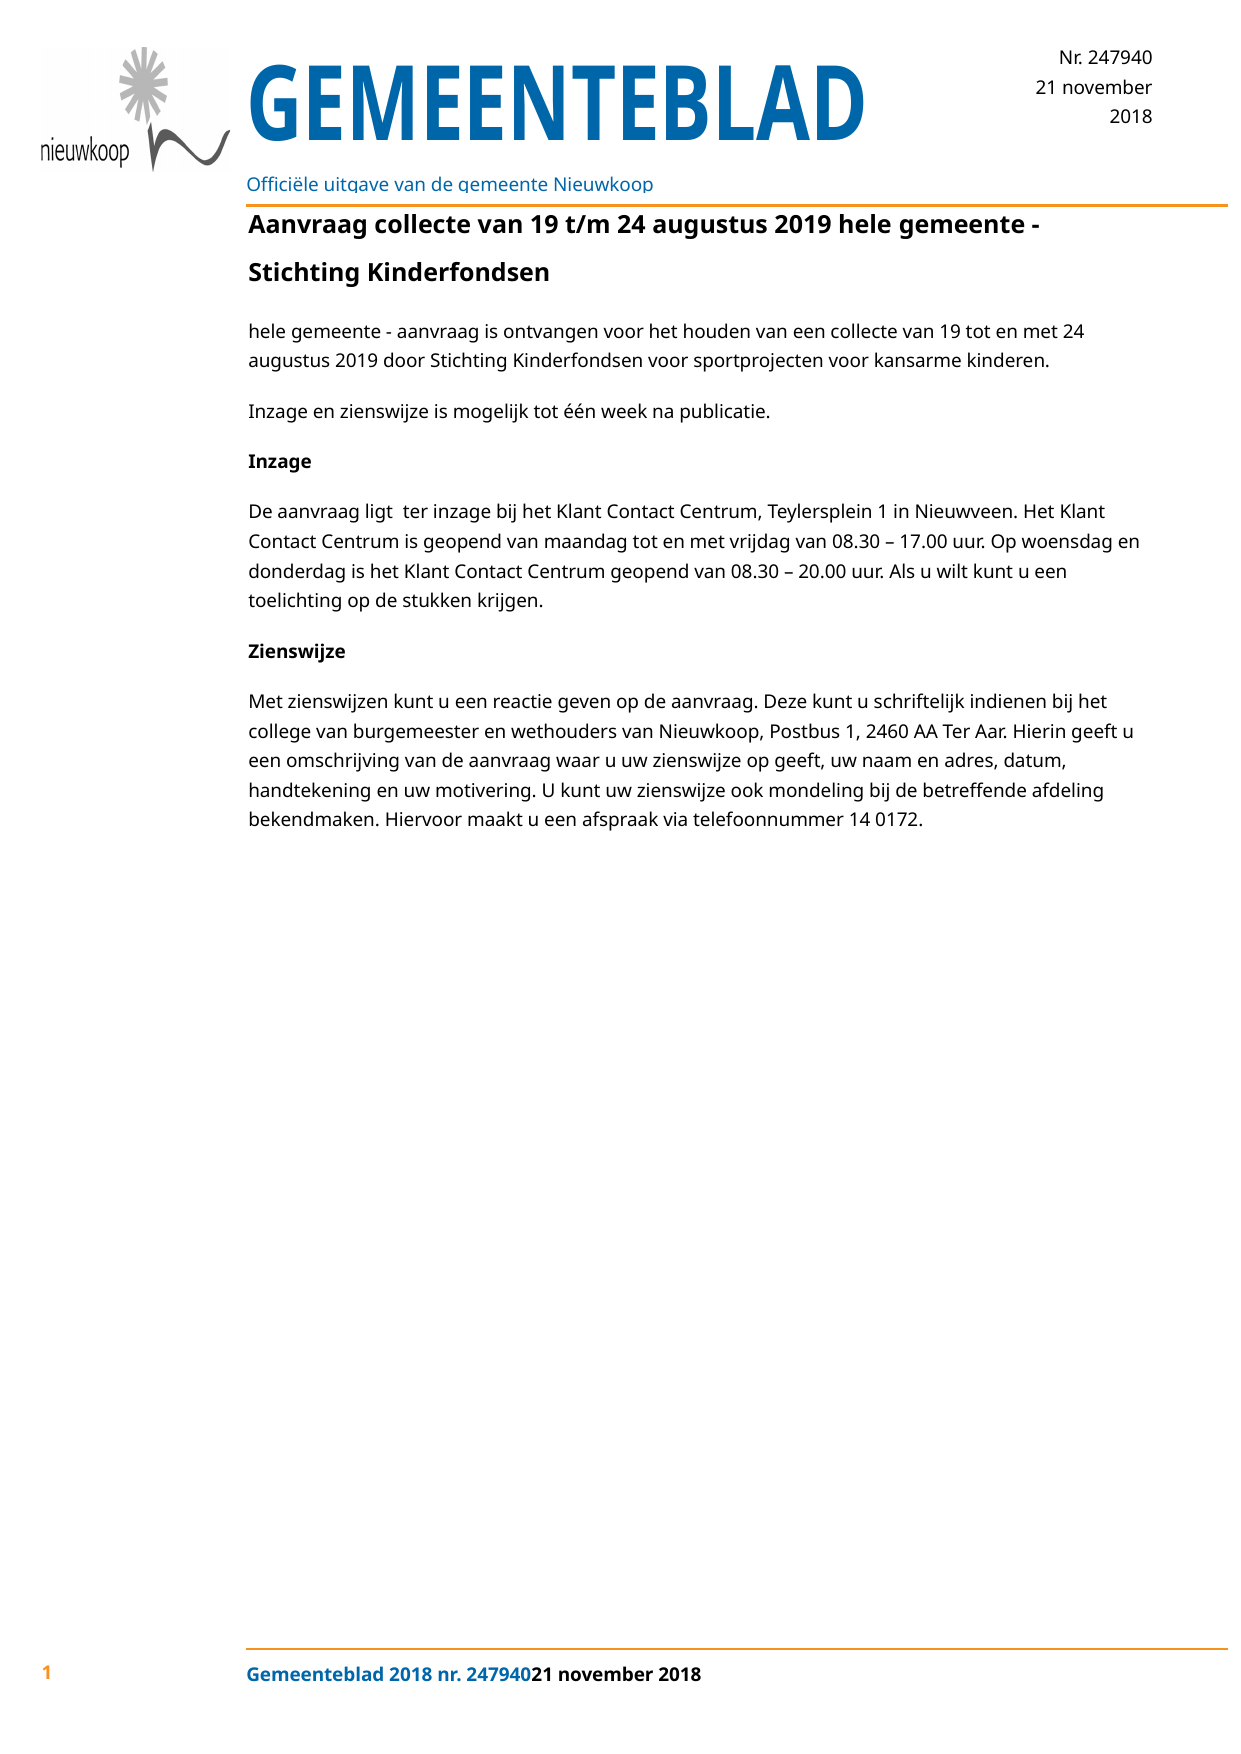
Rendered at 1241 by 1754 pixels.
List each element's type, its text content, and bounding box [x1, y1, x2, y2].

text Zienswijze [248, 638, 1152, 664]
text Inzage en zienswijze is mogelijk tot één week na publicatie. [248, 398, 1152, 424]
text Met zienswijzen kunt u een reactie geven op de aanvraag. Deze kunt u schriftelijk indienen bij het college van burgemeester en wethouders van Nieuwkoop, Postbus 1, 2460 AA Ter Aar. Hierin geeft u een omschrijving van de aanvraag waar u uw zienswijze op geeft, uw naam en adres, datum, handtekening en uw motivering. U kunt uw zienswijze ook mondeling bij de betreffende afdeling bekendmaken. Hiervoor maakt u een afspraak via telefoonnummer 14 0172. [248, 688, 1152, 832]
text Inzage [248, 448, 1152, 474]
text De aanvraag ligt ter inzage bij het Klant Contact Centrum, Teylersplein 1 in Nieuwveen. Het Klant Contact Centrum is geopend van maandag tot en met vrijdag van 08.30 – 17.00 uur. Op woensdag en donderdag is het Klant Contact Centrum geopend van 08.30 – 20.00 uur. Als u wilt kunt u een toelichting op de stukken krijgen. [248, 499, 1152, 613]
picture [41, 47, 231, 172]
text Aanvraag collecte van 19 t/m 24 augustus 2019 hele gemeente - Stichting Kinderfondsen [248, 207, 1152, 288]
text hele gemeente - aanvraag is ontvangen voor het houden van een collecte van 19 tot en met 24 augustus 2019 door Stichting Kinderfondsen voor sportprojecten voor kansarme kinderen. [248, 318, 1152, 373]
